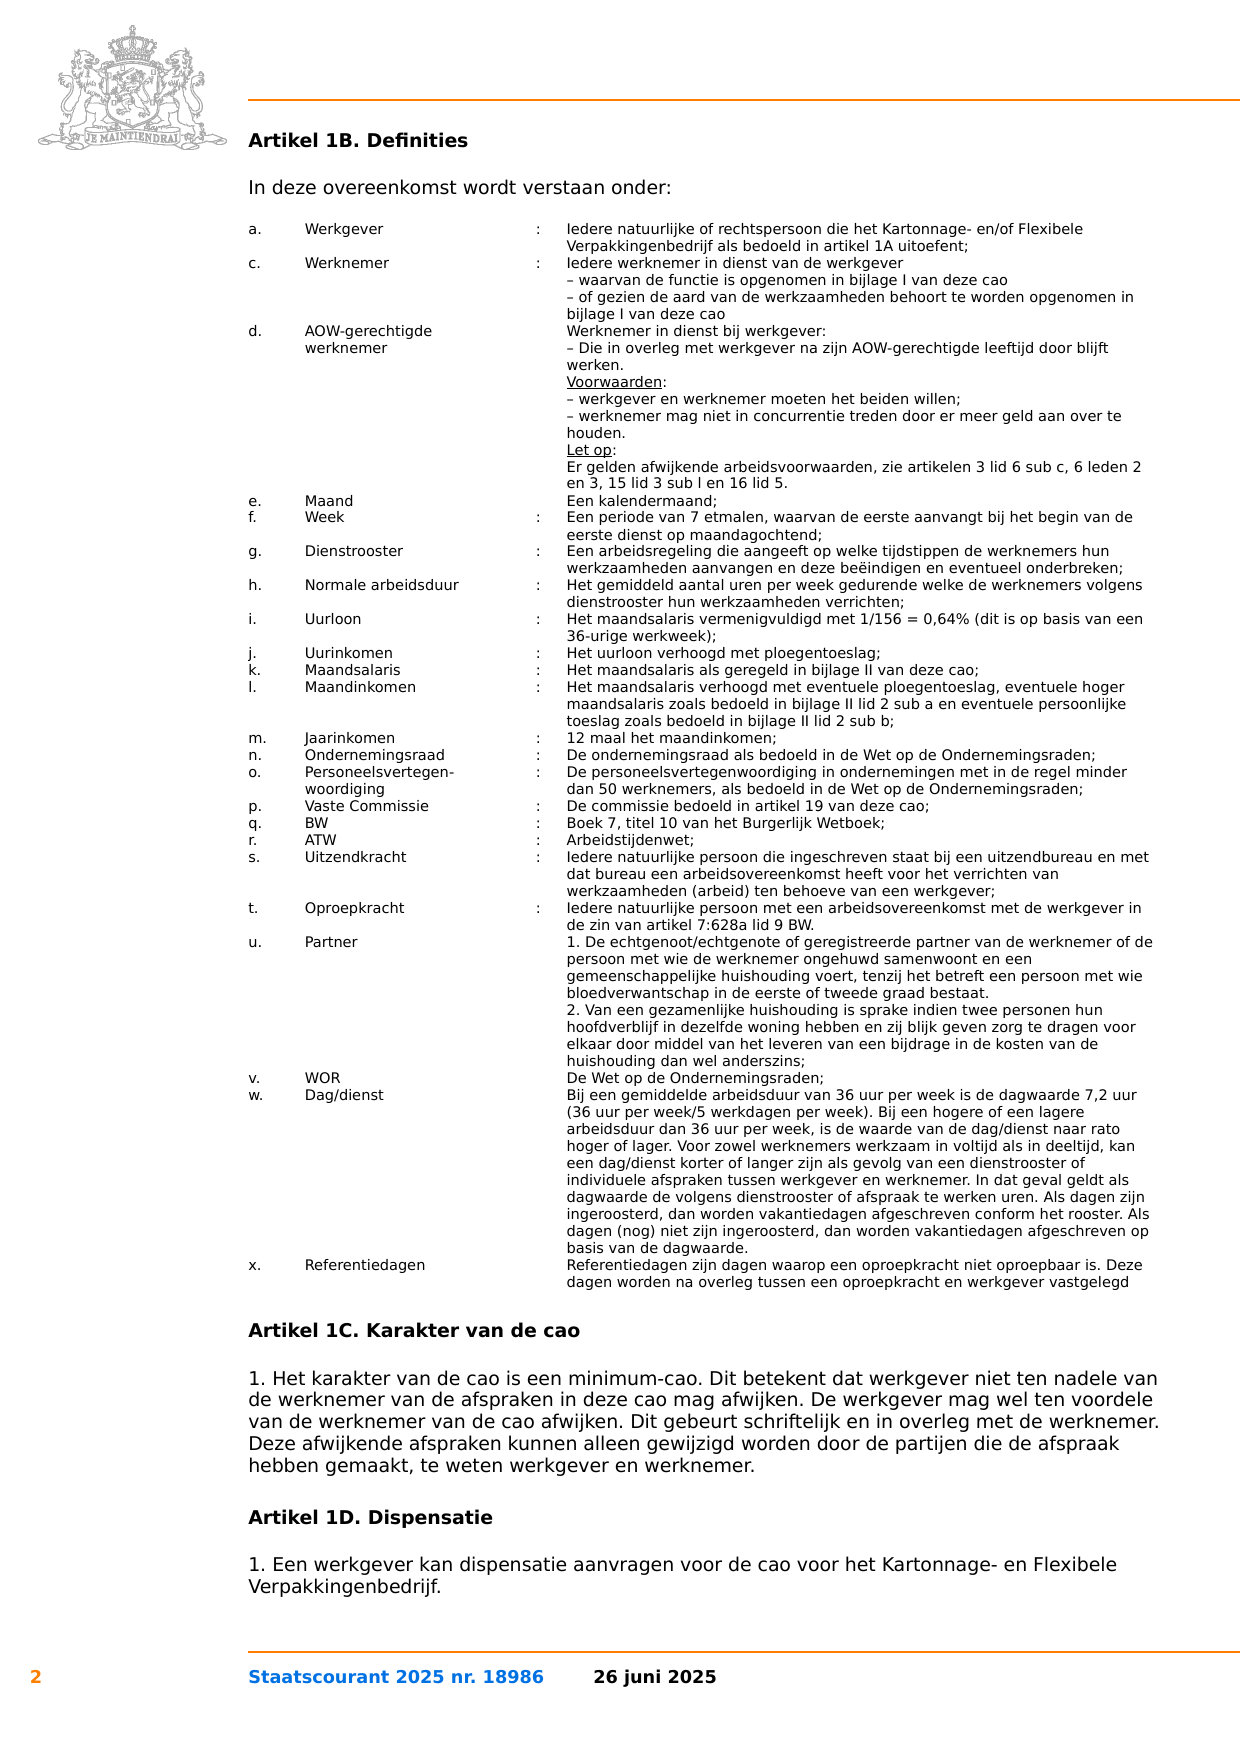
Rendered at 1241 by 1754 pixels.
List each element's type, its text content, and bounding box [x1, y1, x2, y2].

table_cell Vaste Commissie [299, 798, 529, 815]
table_cell 1. De echtgenoot/echtgenote of geregistreerde partner van de werknemer of de persoon met wie de werknemer ongehuwd samenwoont en een gemeenschappelijke huishouding voert, tenzij het betreft een persoon met wie bloedverwantschap in de eerste of tweede graad bestaat. 2. Van een gezamenlijke huishouding is sprake indien twee personen hun hoofdverblijf in dezelfde woning hebben en zij blijk geven zorg te dragen voor elkaar door middel van het leveren van een bijdrage in de kosten van de huishouding dan wel anderszins; [560, 934, 1163, 1070]
table_header a. [248, 221, 298, 255]
table_cell Arbeidstijdenwet; [560, 832, 1163, 849]
table_cell ATW [299, 832, 529, 849]
subtitle Artikel 1D. Dispensatie [248, 1507, 1163, 1529]
table_cell : [530, 509, 560, 543]
table_cell Week [299, 509, 529, 543]
table_cell Ondernemingsraad [299, 747, 529, 764]
table_cell Referentiedagen [299, 1256, 529, 1290]
table_cell Het maandsalaris verhoogd met eventuele ploegentoeslag, eventuele hoger maandsalaris zoals bedoeld in bijlage II lid 2 sub a en eventuele persoonlijke toeslag zoals bedoeld in bijlage II lid 2 sub b; [560, 679, 1163, 730]
table_cell Werknemer [299, 255, 529, 323]
table_cell : [530, 798, 560, 815]
table_cell Iedere werknemer in dienst van de werkgever – waarvan de functie is opgenomen in bijlage I van deze cao – of gezien de aard van de werkzaamheden behoort te worden opgenomen in bijlage I van deze cao [560, 255, 1163, 323]
table_cell v. w. [248, 1070, 298, 1256]
table_cell x. [248, 1256, 298, 1290]
table_cell Een kalendermaand; [560, 493, 1163, 509]
table_cell u. [248, 934, 298, 1070]
table_cell : [530, 679, 560, 730]
table_cell De Wet op de Ondernemingsraden; Bij een gemiddelde arbeidsduur van 36 uur per week is de dagwaarde 7,2 uur (36 uur per week/5 werkdagen per week). Bij een hogere of een lagere arbeidsduur dan 36 uur per week, is de waarde van de dag/dienst naar rato hoger of lager. Voor zowel werknemers werkzaam in voltijd als in deeltijd, kan een dag/dienst korter of langer zijn als gevolg van een dienstrooster of individuele afspraken tussen werkgever en werknemer. In dat geval geldt als dagwaarde de volgens dienstrooster of afspraak te werken uren. Als dagen zijn ingeroosterd, dan worden vakantiedagen afgeschreven conform het rooster. Als dagen (nog) niet zijn ingeroosterd, dan worden vakantiedagen afgeschreven op basis van de dagwaarde. [560, 1070, 1163, 1256]
table_cell Maandsalaris [299, 662, 529, 679]
table_cell Boek 7, titel 10 van het Burgerlijk Wetboek; [560, 815, 1163, 832]
table_cell [530, 323, 560, 492]
table_cell Normale arbeidsduur [299, 577, 529, 611]
table_cell : [530, 645, 560, 662]
table_cell Jaarinkomen [299, 730, 529, 747]
table_cell : [530, 764, 560, 798]
table_cell : [530, 832, 560, 849]
table_cell De personeelsvertegenwoordiging in ondernemingen met in de regel minder dan 50 werknemers, als bedoeld in de Wet op de Ondernemingsraden; [560, 764, 1163, 798]
table_cell Een periode van 7 etmalen, waarvan de eerste aanvangt bij het begin van de eerste dienst op maandagochtend; [560, 509, 1163, 543]
table_cell Uitzendkracht [299, 849, 529, 900]
table_cell : [530, 900, 560, 934]
table_cell Het uurloon verhoogd met ploegentoeslag; [560, 645, 1163, 662]
table_cell BW [299, 815, 529, 832]
table_cell Het maandsalaris als geregeld in bijlage II van deze cao; [560, 662, 1163, 679]
table_cell t. [248, 900, 298, 934]
table_cell d. [248, 323, 298, 492]
table_cell WOR Dag/dienst [299, 1070, 529, 1256]
table_cell 12 maal het maandinkomen; [560, 730, 1163, 747]
table_cell : [530, 577, 560, 611]
table_cell h. [248, 577, 298, 611]
text 1. Een werkgever kan dispensatie aanvragen voor de cao voor het Kartonnage- en Flexibele Verpakkingenbedrijf. [248, 1554, 1163, 1598]
table_cell n. [248, 747, 298, 764]
table_cell : [530, 255, 560, 323]
table_cell Personeelsvertegen-woordiging [299, 764, 529, 798]
text 1. Het karakter van de cao is een minimum-cao. Dit betekent dat werkgever niet ten nadele van de werknemer van de afspraken in deze cao mag afwijken. De werkgever mag wel ten voordele van de werknemer van de cao afwijken. Dit gebeurt schriftelijk en in overleg met de werknemer. Deze afwijkende afspraken kunnen alleen gewijzigd worden door de partijen die de afspraak hebben gemaakt, te weten werkgever en werknemer. [248, 1367, 1163, 1477]
table_cell : [530, 543, 560, 577]
table_cell Partner [299, 934, 529, 1070]
table_cell k. [248, 662, 298, 679]
table_cell De ondernemingsraad als bedoeld in de Wet op de Ondernemingsraden; [560, 747, 1163, 764]
table_cell : [530, 611, 560, 645]
table_header Iedere natuurlijke of rechtspersoon die het Kartonnage- en/of Flexibele Verpakkingenbedrijf als bedoeld in artikel 1A uitoefent; [560, 221, 1163, 255]
subtitle Artikel 1C. Karakter van de cao [248, 1320, 1163, 1342]
table_cell Oproepkracht [299, 900, 529, 934]
subtitle Artikel 1B. Definities [248, 130, 1163, 152]
table_cell Uurloon [299, 611, 529, 645]
table_cell Een arbeidsregeling die aangeeft op welke tijdstippen de werknemers hun werkzaamheden aanvangen en deze beëindigen en eventueel onderbreken; [560, 543, 1163, 577]
table_cell e. [248, 493, 298, 509]
table_cell o. [248, 764, 298, 798]
table_cell Dienstrooster [299, 543, 529, 577]
text In deze overeenkomst wordt verstaan onder: [248, 177, 1163, 199]
table_cell q. [248, 815, 298, 832]
table_cell p. [248, 798, 298, 815]
table_cell g. [248, 543, 298, 577]
table_cell : [530, 747, 560, 764]
table_cell Referentiedagen zijn dagen waarop een oproepkracht niet oproepbaar is. Deze dagen worden na overleg tussen een oproepkracht en werkgever vastgelegd [560, 1256, 1163, 1290]
table_cell [530, 493, 560, 509]
table_cell : [530, 815, 560, 832]
table_cell [530, 1256, 560, 1290]
table_cell Iedere natuurlijke persoon met een arbeidsovereenkomst met de werkgever in de zin van artikel 7:628a lid 9 BW. [560, 900, 1163, 934]
table_cell r. [248, 832, 298, 849]
table_cell Uurinkomen [299, 645, 529, 662]
table_cell : [530, 849, 560, 900]
table_cell Het maandsalaris vermenigvuldigd met 1/156 = 0,64% (dit is op basis van een 36-urige werkweek); [560, 611, 1163, 645]
table_cell : [530, 662, 560, 679]
table_header Werkgever [299, 221, 529, 255]
table_cell j. [248, 645, 298, 662]
table_cell Iedere natuurlijke persoon die ingeschreven staat bij een uitzendbureau en met dat bureau een arbeidsovereenkomst heeft voor het verrichten van werkzaamheden (arbeid) ten behoeve van een werkgever; [560, 849, 1163, 900]
table_cell [530, 934, 560, 1070]
table_cell m. [248, 730, 298, 747]
table_cell Maand [299, 493, 529, 509]
table_cell s. [248, 849, 298, 900]
table_cell Werknemer in dienst bij werkgever: – Die in overleg met werkgever na zijn AOW-gerechtigde leeftijd door blijft werken. Voorwaarden: – werkgever en werknemer moeten het beiden willen; – werknemer mag niet in concurrentie treden door er meer geld aan over te houden. Let op: Er gelden afwijkende arbeidsvoorwaarden, zie artikelen 3 lid 6 sub c, 6 leden 2 en 3, 15 lid 3 sub l en 16 lid 5. [560, 323, 1163, 492]
table_cell f. [248, 509, 298, 543]
table_cell De commissie bedoeld in artikel 19 van deze cao; [560, 798, 1163, 815]
table_cell : [530, 730, 560, 747]
table_cell l. [248, 679, 298, 730]
table_cell c. [248, 255, 298, 323]
table_cell Het gemiddeld aantal uren per week gedurende welke de werknemers volgens dienstrooster hun werkzaamheden verrichten; [560, 577, 1163, 611]
table_cell i. [248, 611, 298, 645]
picture [38, 25, 227, 150]
table_cell Maandinkomen [299, 679, 529, 730]
table_header : [530, 221, 560, 255]
table_cell [530, 1070, 560, 1256]
table_cell AOW-gerechtigde werknemer [299, 323, 529, 492]
